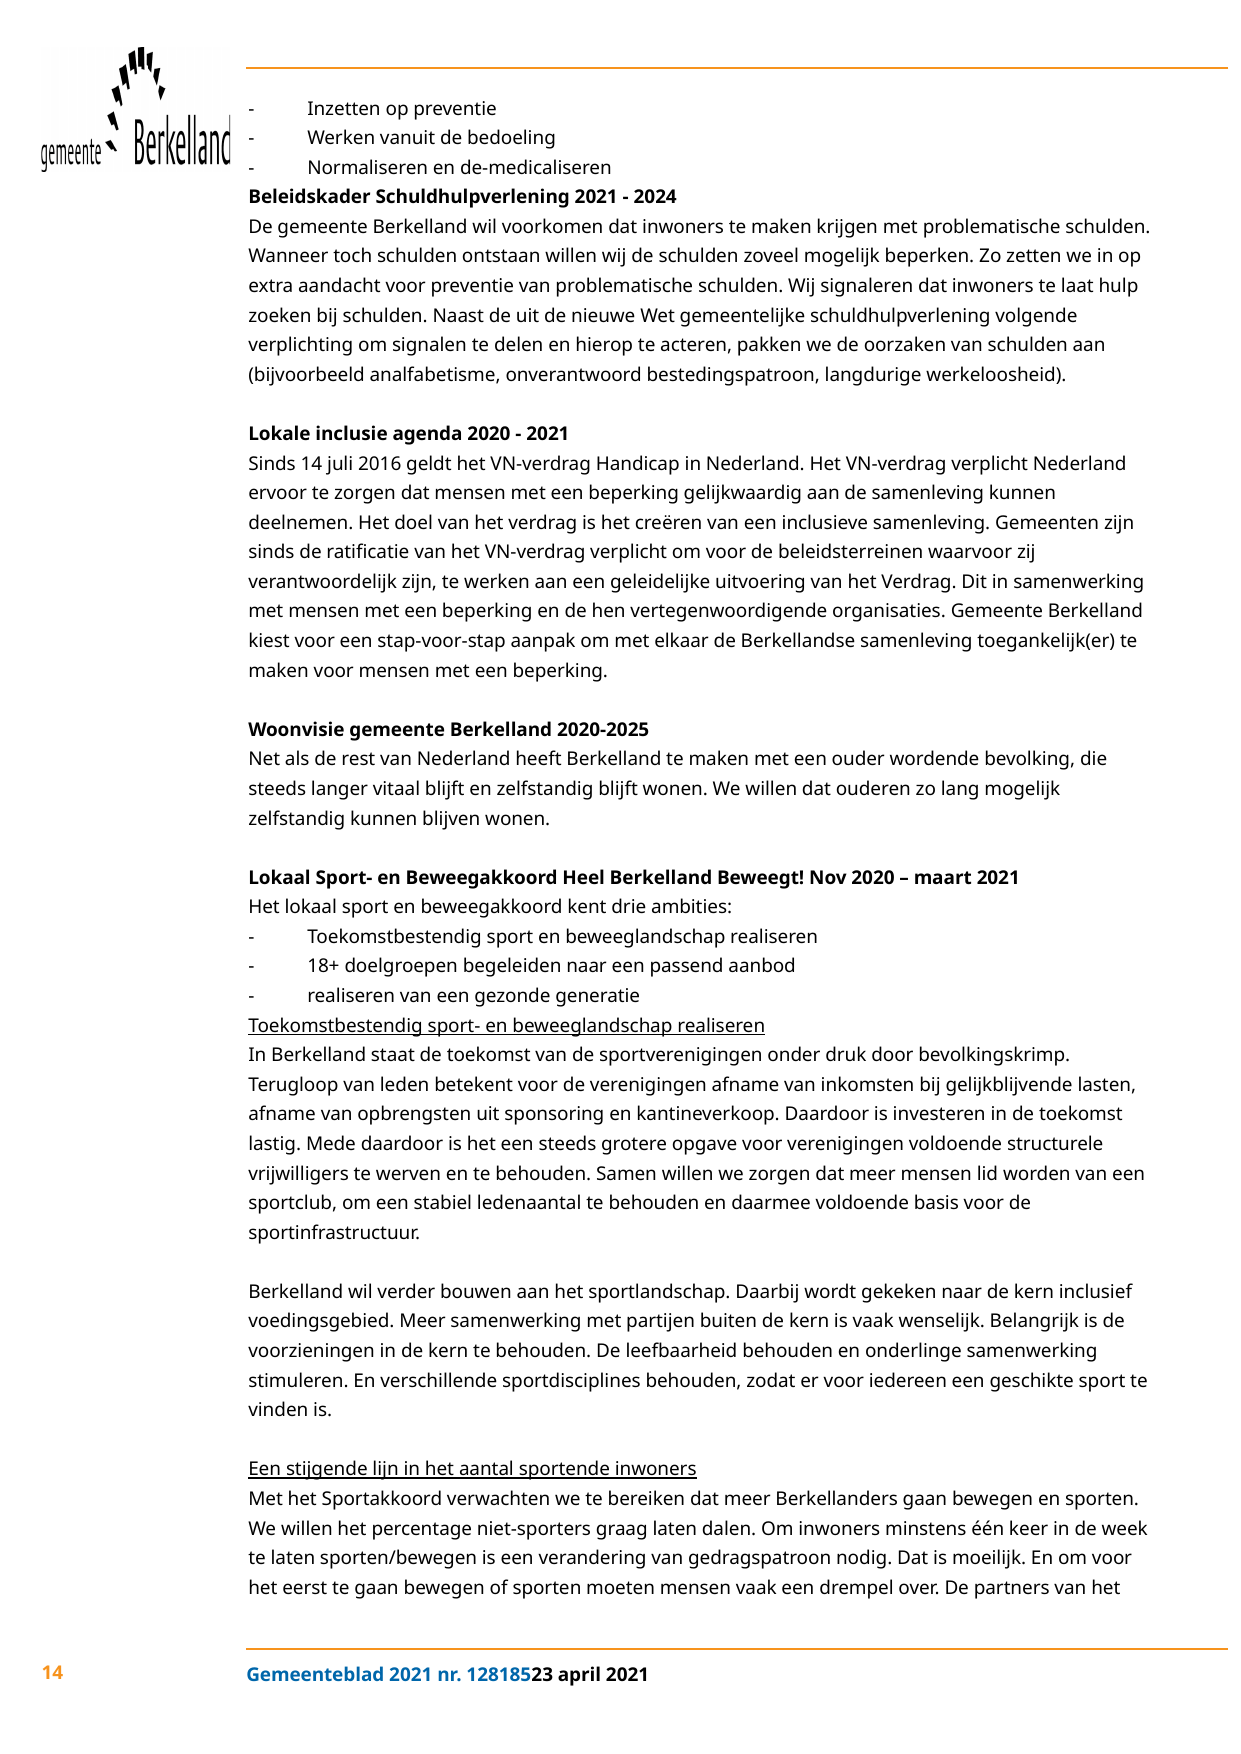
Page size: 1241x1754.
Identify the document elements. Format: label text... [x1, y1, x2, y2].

text Woonvisie gemeente Berkelland 2020-2025 [248, 716, 1152, 742]
text Lokale inclusie agenda 2020 - 2021 [248, 420, 1152, 446]
list Werken vanuit de bedoeling [248, 124, 1152, 150]
text Net als de rest van Nederland heeft Berkelland te maken met een ouder wordende bevolking, die steeds langer vitaal blijft en zelfstandig blijft wonen. We willen dat ouderen zo lang mogelijk zelfstandig kunnen blijven wonen. [248, 746, 1152, 831]
text Berkelland wil verder bouwen aan het sportlandschap. Daarbij wordt gekeken naar de kern inclusief voedingsgebied. Meer samenwerking met partijen buiten de kern is vaak wenselijk. Belangrijk is de voorzieningen in de kern te behouden. De leefbaarheid behouden en onderlinge samenwerking stimuleren. En verschillende sportdisciplines behouden, zodat er voor iedereen een geschikte sport te vinden is. [248, 1278, 1152, 1422]
text Toekomstbestendig sport- en beweeglandschap realiseren [248, 1012, 1152, 1038]
text Beleidskader Schuldhulpverlening 2021 - 2024 [248, 183, 1152, 209]
text Met het Sportakkoord verwachten we te bereiken dat meer Berkellanders gaan bewegen en sporten. We willen het percentage niet-sporters graag laten dalen. Om inwoners minstens één keer in de week te laten sporten/bewegen is een verandering van gedragspatroon nodig. Dat is moeilijk. En om voor het eerst te gaan bewegen of sporten moeten mensen vaak een drempel over. De partners van het [248, 1485, 1152, 1600]
text Lokaal Sport- en Beweegakkoord Heel Berkelland Beweegt! Nov 2020 – maart 2021 [248, 864, 1152, 890]
text De gemeente Berkelland wil voorkomen dat inwoners te maken krijgen met problematische schulden. Wanneer toch schulden ontstaan willen wij de schulden zoveel mogelijk beperken. Zo zetten we in op extra aandacht voor preventie van problematische schulden. Wij signaleren dat inwoners te laat hulp zoeken bij schulden. Naast de uit de nieuwe Wet gemeentelijke schuldhulpverlening volgende verplichting om signalen te delen en hierop te acteren, pakken we de oorzaken van schulden aan (bijvoorbeeld analfabetisme, onverantwoord bestedingspatroon, langdurige werkeloosheid). [248, 213, 1152, 387]
text Sinds 14 juli 2016 geldt het VN-verdrag Handicap in Nederland. Het VN-verdrag verplicht Nederland ervoor te zorgen dat mensen met een beperking gelijkwaardig aan de samenleving kunnen deelnemen. Het doel van het verdrag is het creëren van een inclusieve samenleving. Gemeenten zijn sinds de ratificatie van het VN-verdrag verplicht om voor de beleidsterreinen waarvoor zij verantwoordelijk zijn, te werken aan een geleidelijke uitvoering van het Verdrag. Dit in samenwerking met mensen met een beperking en de hen vertegenwoordigende organisaties. Gemeente Berkelland kiest voor een stap-voor-stap aanpak om met elkaar de Berkellandse samenleving toegankelijk(er) te maken voor mensen met een beperking. [248, 450, 1152, 683]
list 18+ doelgroepen begeleiden naar een passend aanbod [248, 953, 1152, 978]
list realiseren van een gezonde generatie [248, 982, 1152, 1008]
text Het lokaal sport en beweegakkoord kent drie ambities: [248, 893, 1152, 919]
text Een stijgende lijn in het aantal sportende inwoners [248, 1456, 1152, 1481]
list Inzetten op preventie [248, 95, 1152, 121]
list Normaliseren en de-medicaliseren [248, 154, 1152, 180]
picture [41, 47, 231, 172]
text In Berkelland staat de toekomst van de sportverenigingen onder druk door bevolkingskrimp. Terugloop van leden betekent voor de verenigingen afname van inkomsten bij gelijkblijvende lasten, afname van opbrengsten uit sponsoring en kantineverkoop. Daardoor is investeren in de toekomst lastig. Mede daardoor is het een steeds grotere opgave voor verenigingen voldoende structurele vrijwilligers te werven en te behouden. Samen willen we zorgen dat meer mensen lid worden van een sportclub, om een stabiel ledenaantal te behouden en daarmee voldoende basis voor de sportinfrastructuur. [248, 1041, 1152, 1245]
list Toekomstbestendig sport en beweeglandschap realiseren [248, 923, 1152, 949]
